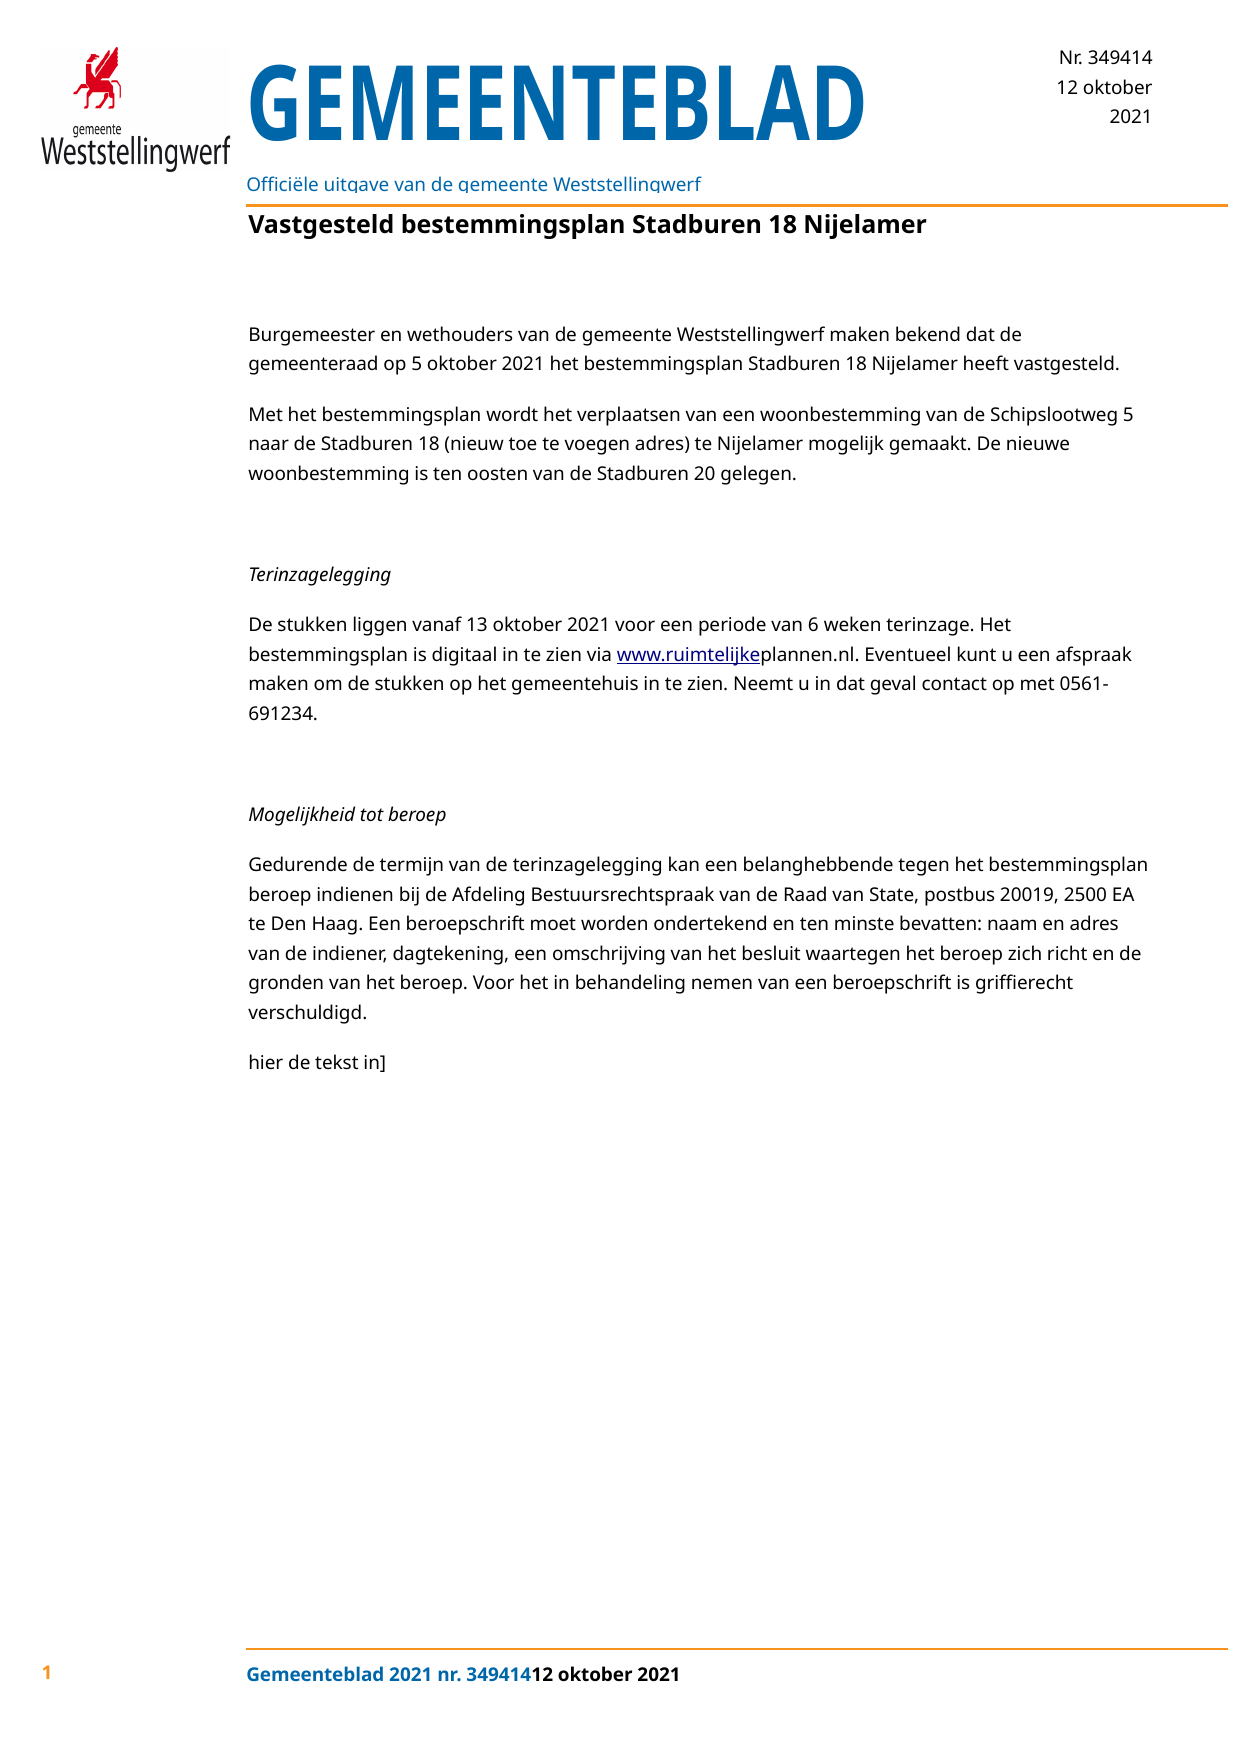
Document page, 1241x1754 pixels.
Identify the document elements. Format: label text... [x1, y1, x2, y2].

text Met het bestemmingsplan wordt het verplaatsen van een woonbestemming van de Schipslootweg 5 naar de Stadburen 18 (nieuw toe te voegen adres) te Nijelamer mogelijk gemaakt. De nieuwe woonbestemming is ten oosten van de Stadburen 20 gelegen. [248, 401, 1152, 486]
text De stukken liggen vanaf 13 oktober 2021 voor een periode van 6 weken terinzage. Het bestemmingsplan is digitaal in te zien via www.ruimtelijkeplannen.nl. Eventueel kunt u een afspraak maken om de stukken op het gemeentehuis in te zien. Neemt u in dat geval contact op met 0561-691234. [248, 611, 1152, 726]
text Terinzagelegging [248, 561, 1152, 586]
text Mogelijkheid tot beroep [248, 801, 1152, 826]
text Gedurende de termijn van de terinzagelegging kan een belanghebbende tegen het bestemmingsplan beroep indienen bij de Afdeling Bestuursrechtspraak van de Raad van State, postbus 20019, 2500 EA te Den Haag. Een beroepschrift moet worden ondertekend en ten minste bevatten: naam en adres van de indiener, dagtekening, een omschrijving van het besluit waartegen het beroep zich richt en de gronden van het beroep. Voor het in behandeling nemen van een beroepschrift is griffierecht verschuldigd. [248, 851, 1152, 1025]
text Burgemeester en wethouders van de gemeente Weststellingwerf maken bekend dat de gemeenteraad op 5 oktober 2021 het bestemmingsplan Stadburen 18 Nijelamer heeft vastgesteld. [248, 321, 1152, 376]
picture [41, 47, 231, 172]
text Vastgesteld bestemmingsplan Stadburen 18 Nijelamer [248, 207, 1152, 241]
text hier de tekst in] [248, 1049, 1152, 1075]
